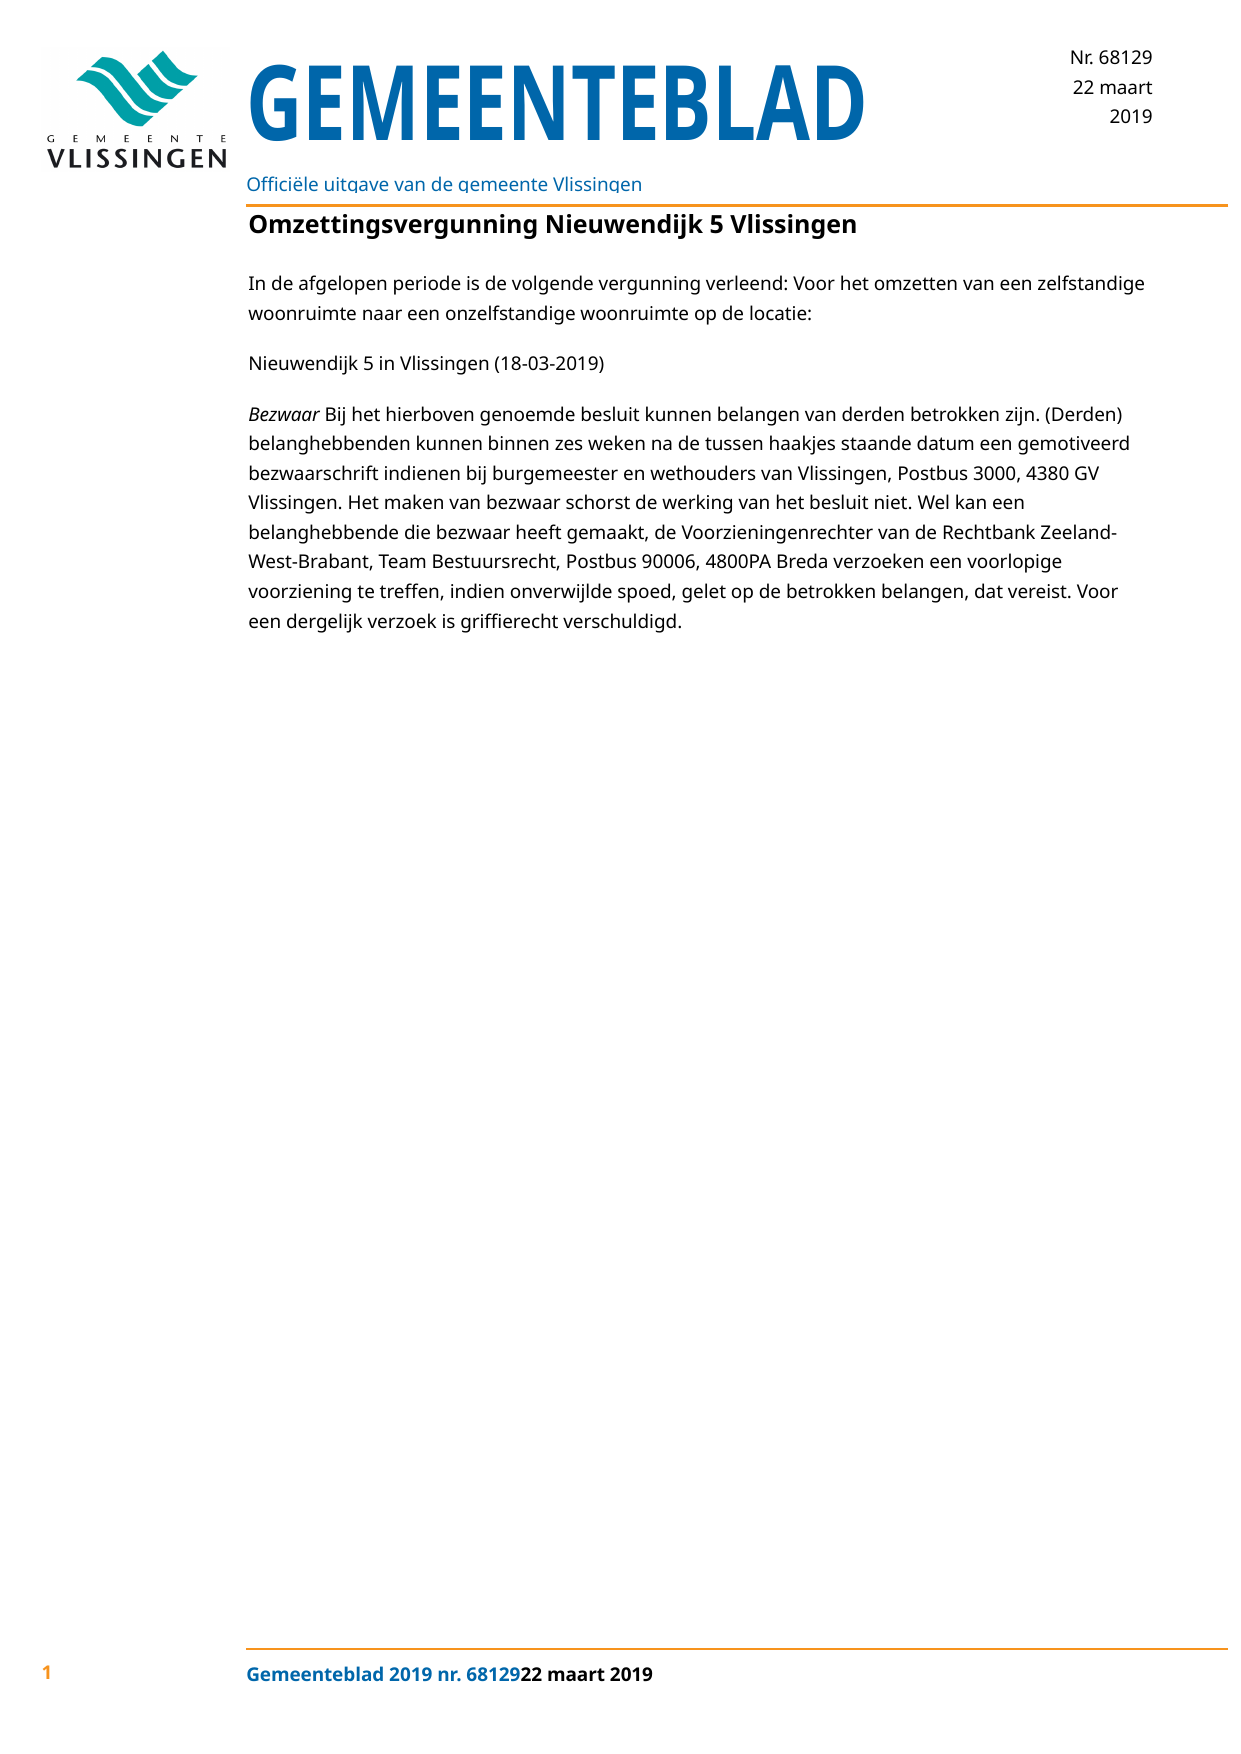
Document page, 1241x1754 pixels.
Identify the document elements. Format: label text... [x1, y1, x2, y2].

text Bezwaar Bij het hierboven genoemde besluit kunnen belangen van derden betrokken zijn. (Derden) belanghebbenden kunnen binnen zes weken na de tussen haakjes staande datum een gemotiveerd bezwaarschrift indienen bij burgemeester en wethouders van Vlissingen, Postbus 3000, 4380 GV Vlissingen. Het maken van bezwaar schorst de werking van het besluit niet. Wel kan een belanghebbende die bezwaar heeft gemaakt, de Voorzieningenrechter van de Rechtbank Zeeland-West-Brabant, Team Bestuursrecht, Postbus 90006, 4800PA Breda verzoeken een voorlopige voorziening te treffen, indien onverwijlde spoed, gelet op de betrokken belangen, dat vereist. Voor een dergelijk verzoek is griffierecht verschuldigd. [248, 401, 1152, 633]
text Omzettingsvergunning Nieuwendijk 5 Vlissingen [248, 207, 1152, 241]
picture [41, 47, 231, 172]
text Nieuwendijk 5 in Vlissingen (18-03-2019) [248, 350, 1152, 376]
text In de afgelopen periode is de volgende vergunning verleend: Voor het omzetten van een zelfstandige woonruimte naar een onzelfstandige woonruimte op de locatie: [248, 270, 1152, 326]
